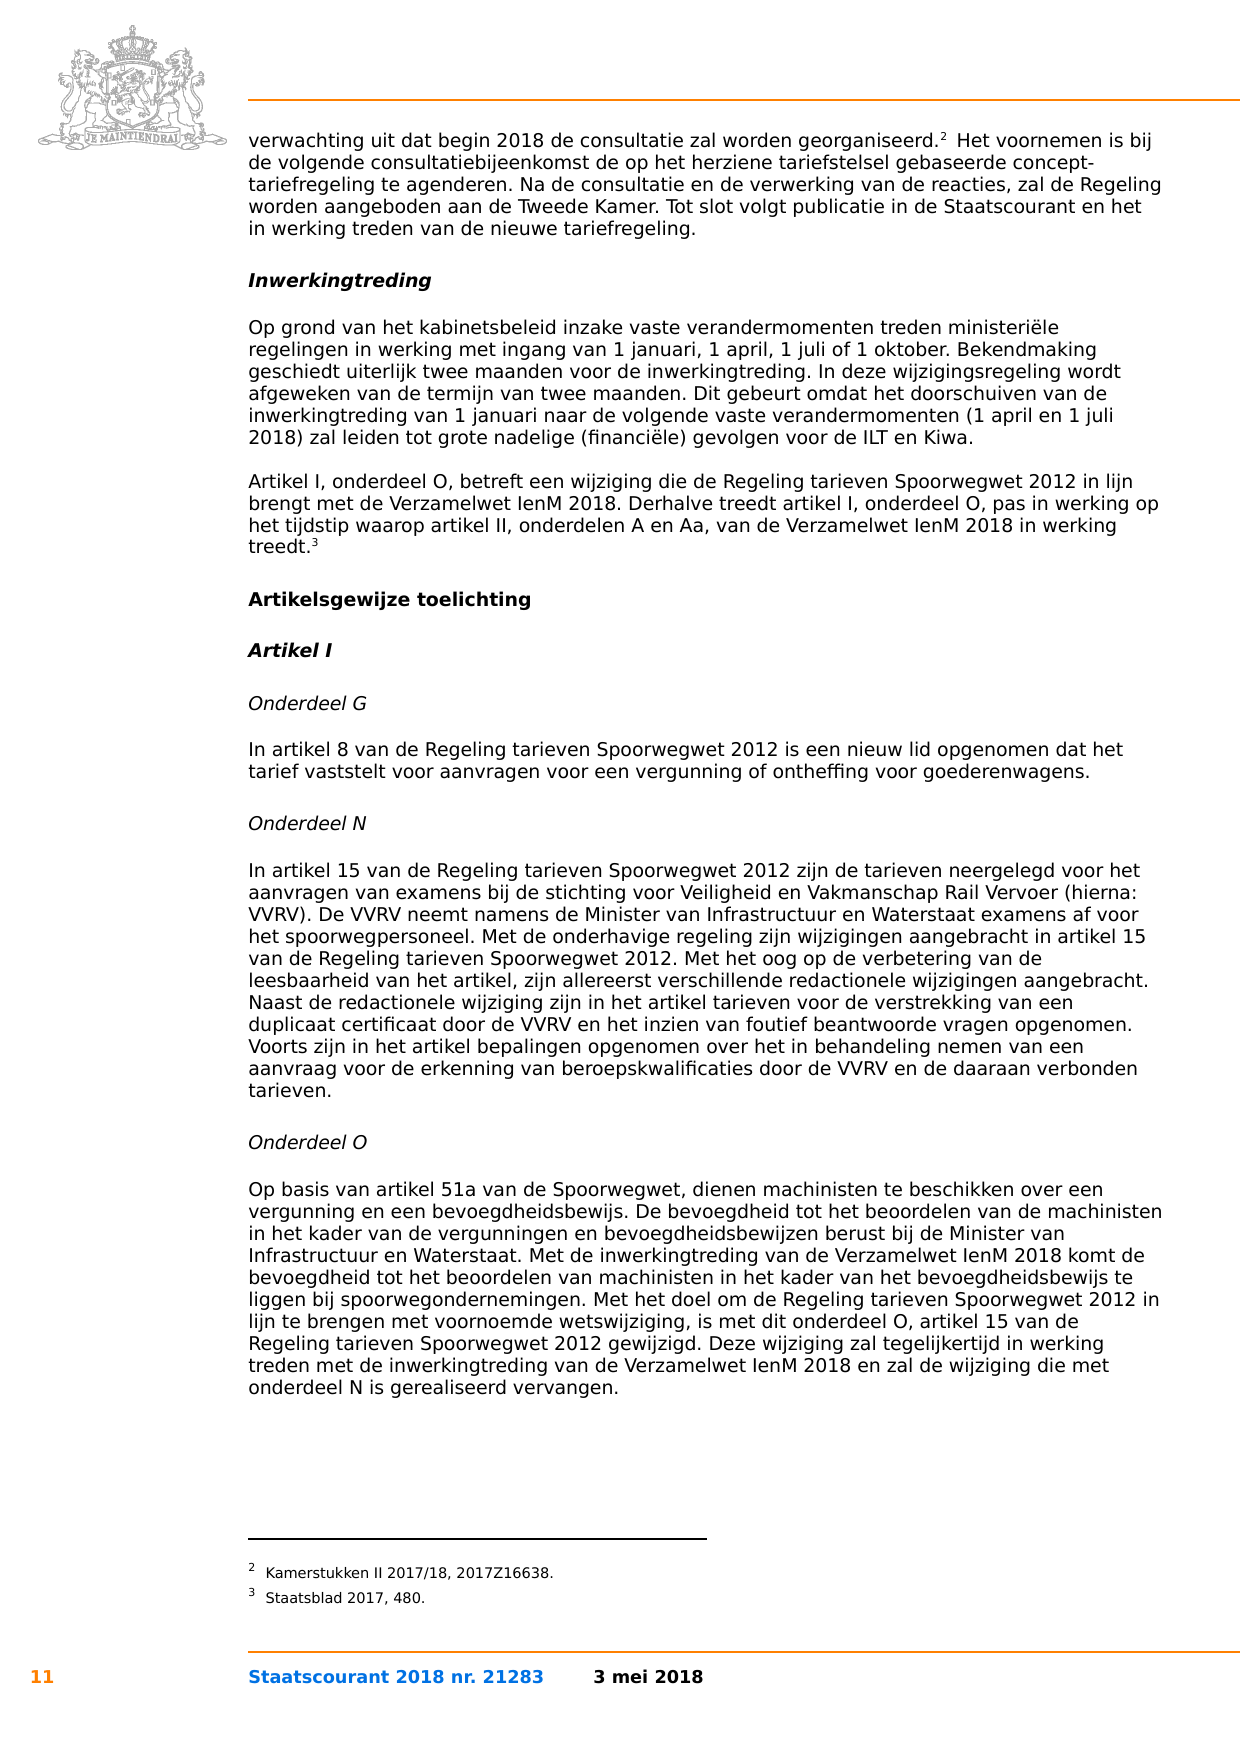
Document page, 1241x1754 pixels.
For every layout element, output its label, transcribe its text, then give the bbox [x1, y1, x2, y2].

subtitle Onderdeel G [248, 692, 1163, 714]
subtitle Inwerkingtreding [248, 270, 1163, 292]
text verwachting uit dat begin 2018 de consultatie zal worden georganiseerd. Het voornemen is bij de volgende consultatiebijeenkomst de op het herziene tariefstelsel gebaseerde concept-tariefregeling te agenderen. Na de consultatie en de verwerking van de reacties, zal de Regeling worden aangeboden aan de Tweede Kamer. Tot slot volgt publicatie in de Staatscourant en het in werking treden van de nieuwe tariefregeling. [248, 130, 1163, 240]
text In artikel 15 van de Regeling tarieven Spoorwegwet 2012 zijn de tarieven neergelegd voor het aanvragen van examens bij de stichting voor Veiligheid en Vakmanschap Rail Vervoer (hierna: VVRV). De VVRV neemt namens de Minister van Infrastructuur en Waterstaat examens af voor het spoorwegpersoneel. Met de onderhavige regeling zijn wijzigingen aangebracht in artikel 15 van de Regeling tarieven Spoorwegwet 2012. Met het oog op de verbetering van de leesbaarheid van het artikel, zijn allereerst verschillende redactionele wijzigingen aangebracht. Naast de redactionele wijziging zijn in het artikel tarieven voor de verstrekking van een duplicaat certificaat door de VVRV en het inzien van foutief beantwoorde vragen opgenomen. Voorts zijn in het artikel bepalingen opgenomen over het in behandeling nemen van een aanvraag voor de erkenning van beroepskwalificaties door de VVRV en de daaraan verbonden tarieven. [248, 860, 1163, 1102]
text Op grond van het kabinetsbeleid inzake vaste verandermomenten treden ministeriële regelingen in werking met ingang van 1 januari, 1 april, 1 juli of 1 oktober. Bekendmaking geschiedt uiterlijk twee maanden voor de inwerkingtreding. In deze wijzigingsregeling wordt afgeweken van de termijn van twee maanden. Dit gebeurt omdat het doorschuiven van de inwerkingtreding van 1 januari naar de volgende vaste verandermomenten (1 april en 1 juli 2018) zal leiden tot grote nadelige (financiële) gevolgen voor de ILT en Kiwa. [248, 317, 1163, 449]
text Op basis van artikel 51a van de Spoorwegwet, dienen machinisten te beschikken over een vergunning en een bevoegdheidsbewijs. De bevoegdheid tot het beoordelen van de machinisten in het kader van de vergunningen en bevoegdheidsbewijzen berust bij de Minister van Infrastructuur en Waterstaat. Met de inwerkingtreding van de Verzamelwet IenM 2018 komt de bevoegdheid tot het beoordelen van machinisten in het kader van het bevoegdheidsbewijs te liggen bij spoorwegondernemingen. Met het doel om de Regeling tarieven Spoorwegwet 2012 in lijn te brengen met voornoemde wetswijziging, is met dit onderdeel O, artikel 15 van de Regeling tarieven Spoorwegwet 2012 gewijzigd. Deze wijziging zal tegelijkertijd in werking treden met de inwerkingtreding van de Verzamelwet IenM 2018 en zal de wijziging die met onderdeel N is gerealiseerd vervangen. [248, 1179, 1163, 1399]
text Kamerstukken II 2017/18, 2017Z16638. [248, 1561, 1163, 1583]
subtitle Artikelsgewijze toelichting [248, 588, 1163, 610]
text In artikel 8 van de Regeling tarieven Spoorwegwet 2012 is een nieuw lid opgenomen dat het tarief vaststelt voor aanvragen voor een vergunning of ontheffing voor goederenwagens. [248, 739, 1163, 783]
subtitle Artikel I [248, 640, 1163, 662]
text Staatsblad 2017, 480. [248, 1586, 1163, 1608]
picture [38, 25, 227, 150]
subtitle Onderdeel O [248, 1132, 1163, 1154]
text Artikel I, onderdeel O, betreft een wijziging die de Regeling tarieven Spoorwegwet 2012 in lijn brengt met de Verzamelwet IenM 2018. Derhalve treedt artikel I, onderdeel O, pas in werking op het tijdstip waarop artikel II, onderdelen A en Aa, van de Verzamelwet IenM 2018 in werking treedt. [248, 471, 1163, 558]
subtitle Onderdeel N [248, 813, 1163, 835]
